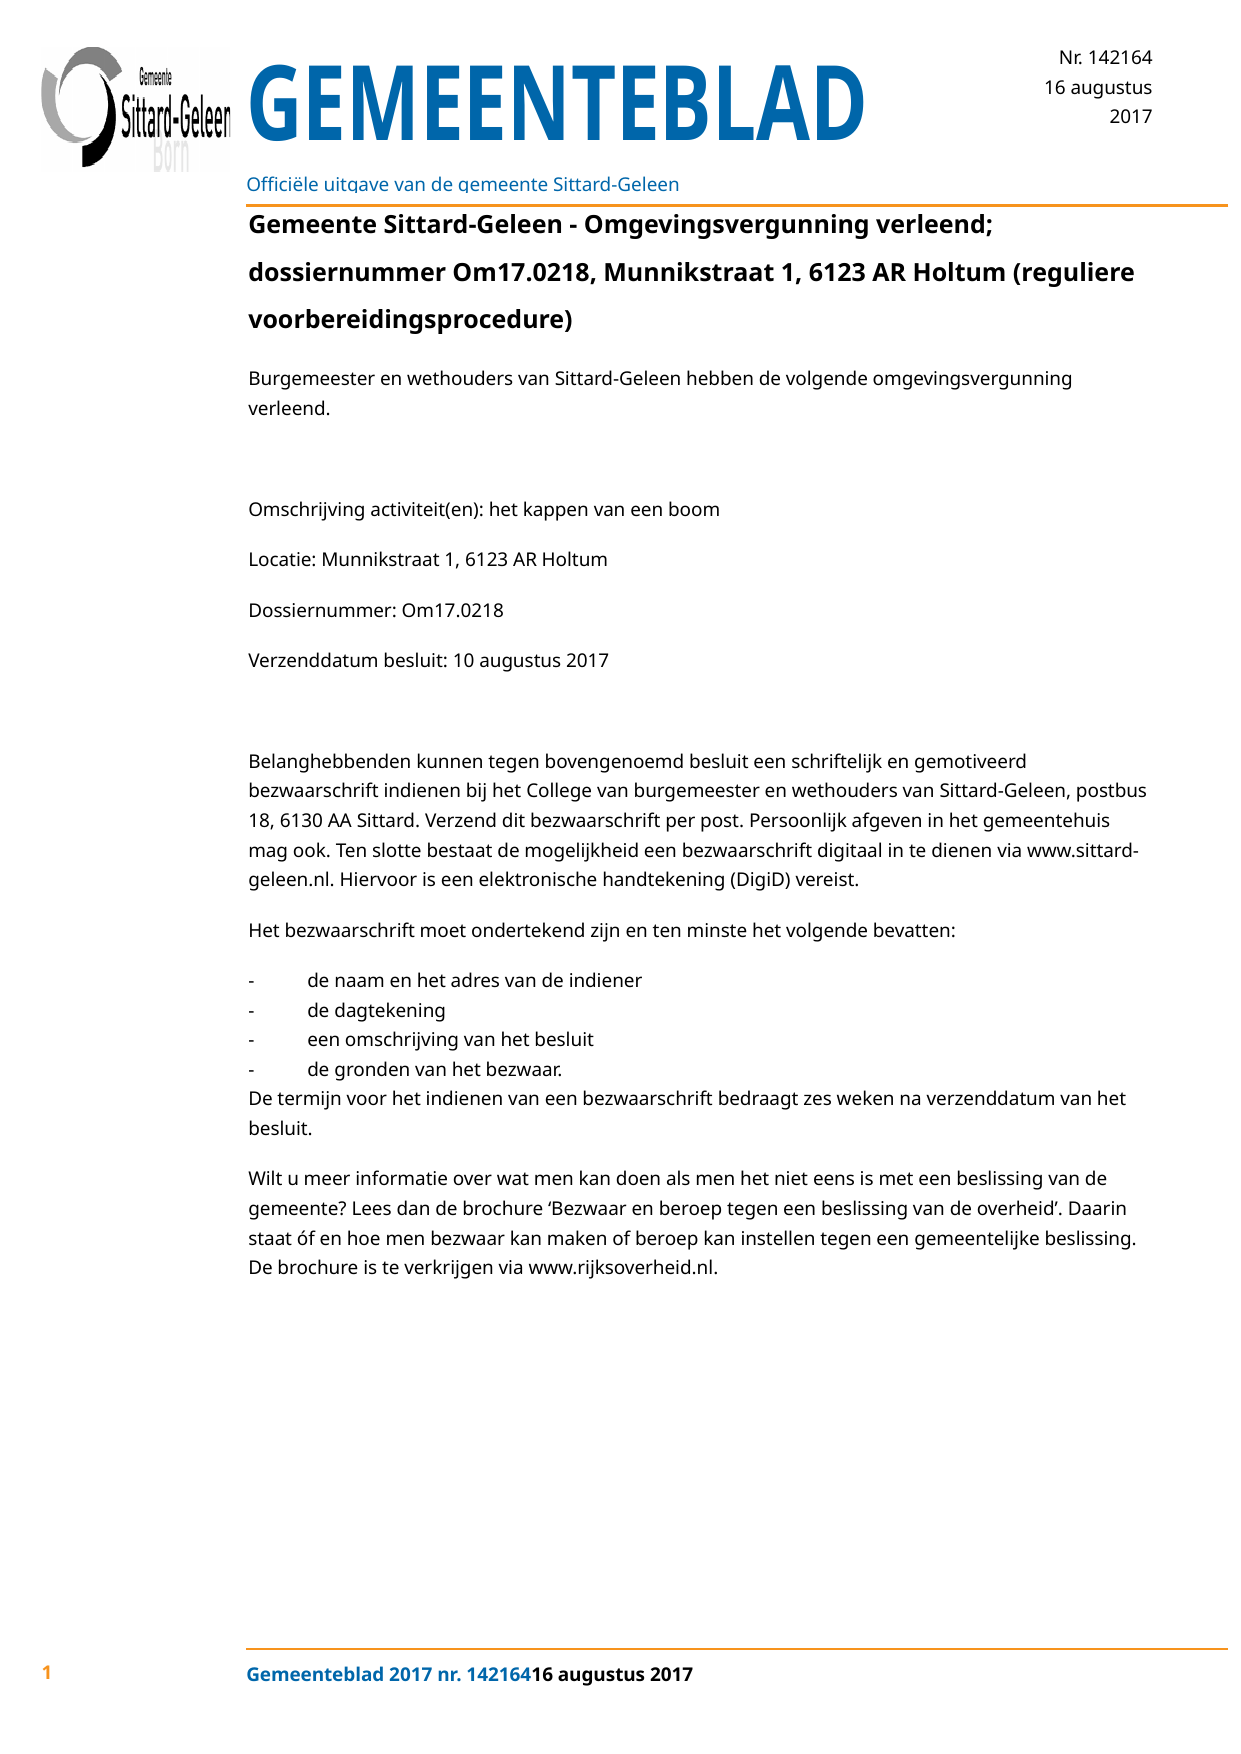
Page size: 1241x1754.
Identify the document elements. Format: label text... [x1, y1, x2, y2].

text Wilt u meer informatie over wat men kan doen als men het niet eens is met een beslissing van de gemeente? Lees dan de brochure ‘Bezwaar en beroep tegen een beslissing van de overheid’. Daarin staat óf en hoe men bezwaar kan maken of beroep kan instellen tegen een gemeentelijke beslissing. De brochure is te verkrijgen via www.rijksoverheid.nl. [248, 1166, 1152, 1280]
text Verzenddatum besluit: 10 augustus 2017 [248, 647, 1152, 673]
picture [41, 47, 231, 172]
list de gronden van het bezwaar. [248, 1056, 1152, 1082]
text Dossiernummer: Om17.0218 [248, 597, 1152, 622]
list de dagtekening [248, 997, 1152, 1022]
text Locatie: Munnikstraat 1, 6123 AR Holtum [248, 546, 1152, 572]
list een omschrijving van het besluit [248, 1026, 1152, 1052]
text Het bezwaarschrift moet ondertekend zijn en ten minste het volgende bevatten: [248, 917, 1152, 942]
text Belanghebbenden kunnen tegen bovengenoemd besluit een schriftelijk en gemotiveerd bezwaarschrift indienen bij het College van burgemeester en wethouders van Sittard-Geleen, postbus 18, 6130 AA Sittard. Verzend dit bezwaarschrift per post. Persoonlijk afgeven in het gemeentehuis mag ook. Ten slotte bestaat de mogelijkheid een bezwaarschrift digitaal in te dienen via www.sittard-geleen.nl. Hiervoor is een elektronische handtekening (DigiD) vereist. [248, 748, 1152, 892]
text Omschrijving activiteit(en): het kappen van een boom [248, 496, 1152, 522]
text Gemeente Sittard-Geleen - Omgevingsvergunning verleend; dossiernummer Om17.0218, Munnikstraat 1, 6123 AR Holtum (reguliere voorbereidingsprocedure) [248, 207, 1152, 336]
text Burgemeester en wethouders van Sittard-Geleen hebben de volgende omgevingsvergunning verleend. [248, 366, 1152, 421]
text De termijn voor het indienen van een bezwaarschrift bedraagt zes weken na verzenddatum van het besluit. [248, 1086, 1152, 1141]
list de naam en het adres van de indiener [248, 967, 1152, 993]
